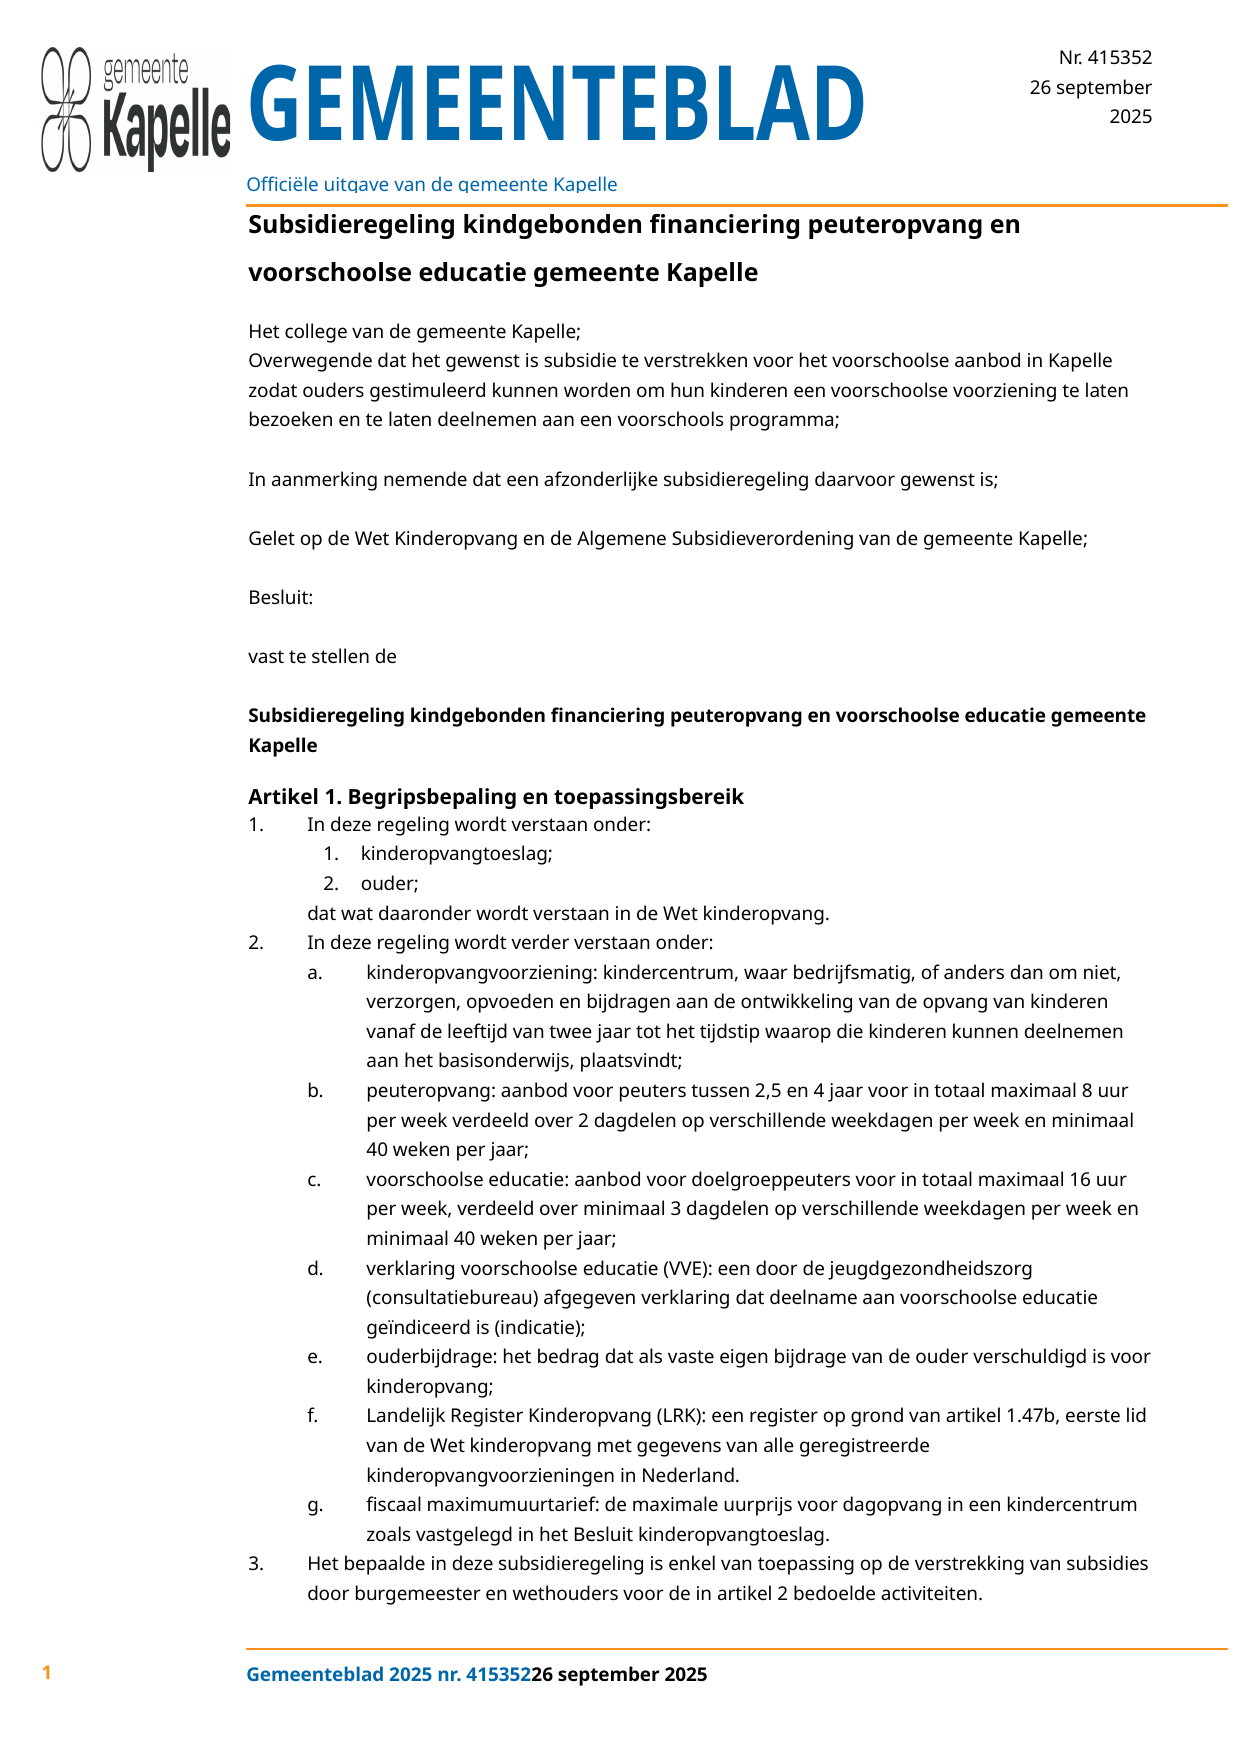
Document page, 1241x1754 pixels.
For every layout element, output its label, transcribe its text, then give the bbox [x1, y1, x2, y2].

list ouderbijdrage: het bedrag dat als vaste eigen bijdrage van de ouder verschuldigd is voor kinderopvang; [307, 1343, 1152, 1399]
list voorschoolse educatie: aanbod voor doelgroeppeuters voor in totaal maximaal 16 uur per week, verdeeld over minimaal 3 dagdelen op verschillende weekdagen per week en minimaal 40 weken per jaar; [307, 1166, 1152, 1251]
text Artikel 1. Begripsbepaling en toepassingsbereik [248, 782, 1152, 811]
text Overwegende dat het gewenst is subsidie te verstrekken voor het voorschoolse aanbod in Kapelle zodat ouders gestimuleerd kunnen worden om hun kinderen een voorschoolse voorziening te laten bezoeken en te laten deelnemen aan een voorschools programma; [248, 347, 1152, 432]
list Het bepaalde in deze subsidieregeling is enkel van toepassing op de verstrekking van subsidies door burgemeester en wethouders voor de in artikel 2 bedoelde activiteiten. [248, 1551, 1152, 1606]
text Subsidieregeling kindgebonden financiering peuteropvang en voorschoolse educatie gemeente Kapelle [248, 702, 1152, 758]
list fiscaal maximumuurtarief: de maximale uurprijs voor dagopvang in een kindercentrum zoals vastgelegd in het Besluit kinderopvangtoeslag. [307, 1491, 1152, 1547]
list ouder; [323, 870, 1152, 896]
text Besluit: [248, 584, 1152, 610]
list kinderopvangvoorziening: kindercentrum, waar bedrijfsmatig, of anders dan om niet, verzorgen, opvoeden en bijdragen aan de ontwikkeling van de opvang van kinderen vanaf de leeftijd van twee jaar tot het tijdstip waarop die kinderen kunnen deelnemen aan het basisonderwijs, plaatsvindt; [307, 959, 1152, 1073]
list peuteropvang: aanbod voor peuters tussen 2,5 en 4 jaar voor in totaal maximaal 8 uur per week verdeeld over 2 dagdelen op verschillende weekdagen per week en minimaal 40 weken per jaar; [307, 1077, 1152, 1162]
text Gelet op de Wet Kinderopvang en de Algemene Subsidieverordening van de gemeente Kapelle; [248, 525, 1152, 551]
picture [41, 47, 231, 172]
list dat wat daaronder wordt verstaan in de Wet kinderopvang. [248, 900, 1152, 925]
list Landelijk Register Kinderopvang (LRK): een register op grond van artikel 1.47b, eerste lid van de Wet kinderopvang met gegevens van alle geregistreerde kinderopvangvoorzieningen in Nederland. [307, 1403, 1152, 1487]
text In aanmerking nemende dat een afzonderlijke subsidieregeling daarvoor gewenst is; [248, 466, 1152, 492]
list In deze regeling wordt verstaan onder: [248, 811, 1152, 837]
text Subsidieregeling kindgebonden financiering peuteropvang en voorschoolse educatie gemeente Kapelle [248, 207, 1152, 288]
text Het college van de gemeente Kapelle; [248, 318, 1152, 344]
list In deze regeling wordt verder verstaan onder: [248, 929, 1152, 955]
text vast te stellen de [248, 643, 1152, 669]
list verklaring voorschoolse educatie (VVE): een door de jeugdgezondheidszorg (consultatiebureau) afgegeven verklaring dat deelname aan voorschoolse educatie geïndiceerd is (indicatie); [307, 1255, 1152, 1339]
list kinderopvangtoeslag; [323, 841, 1152, 866]
